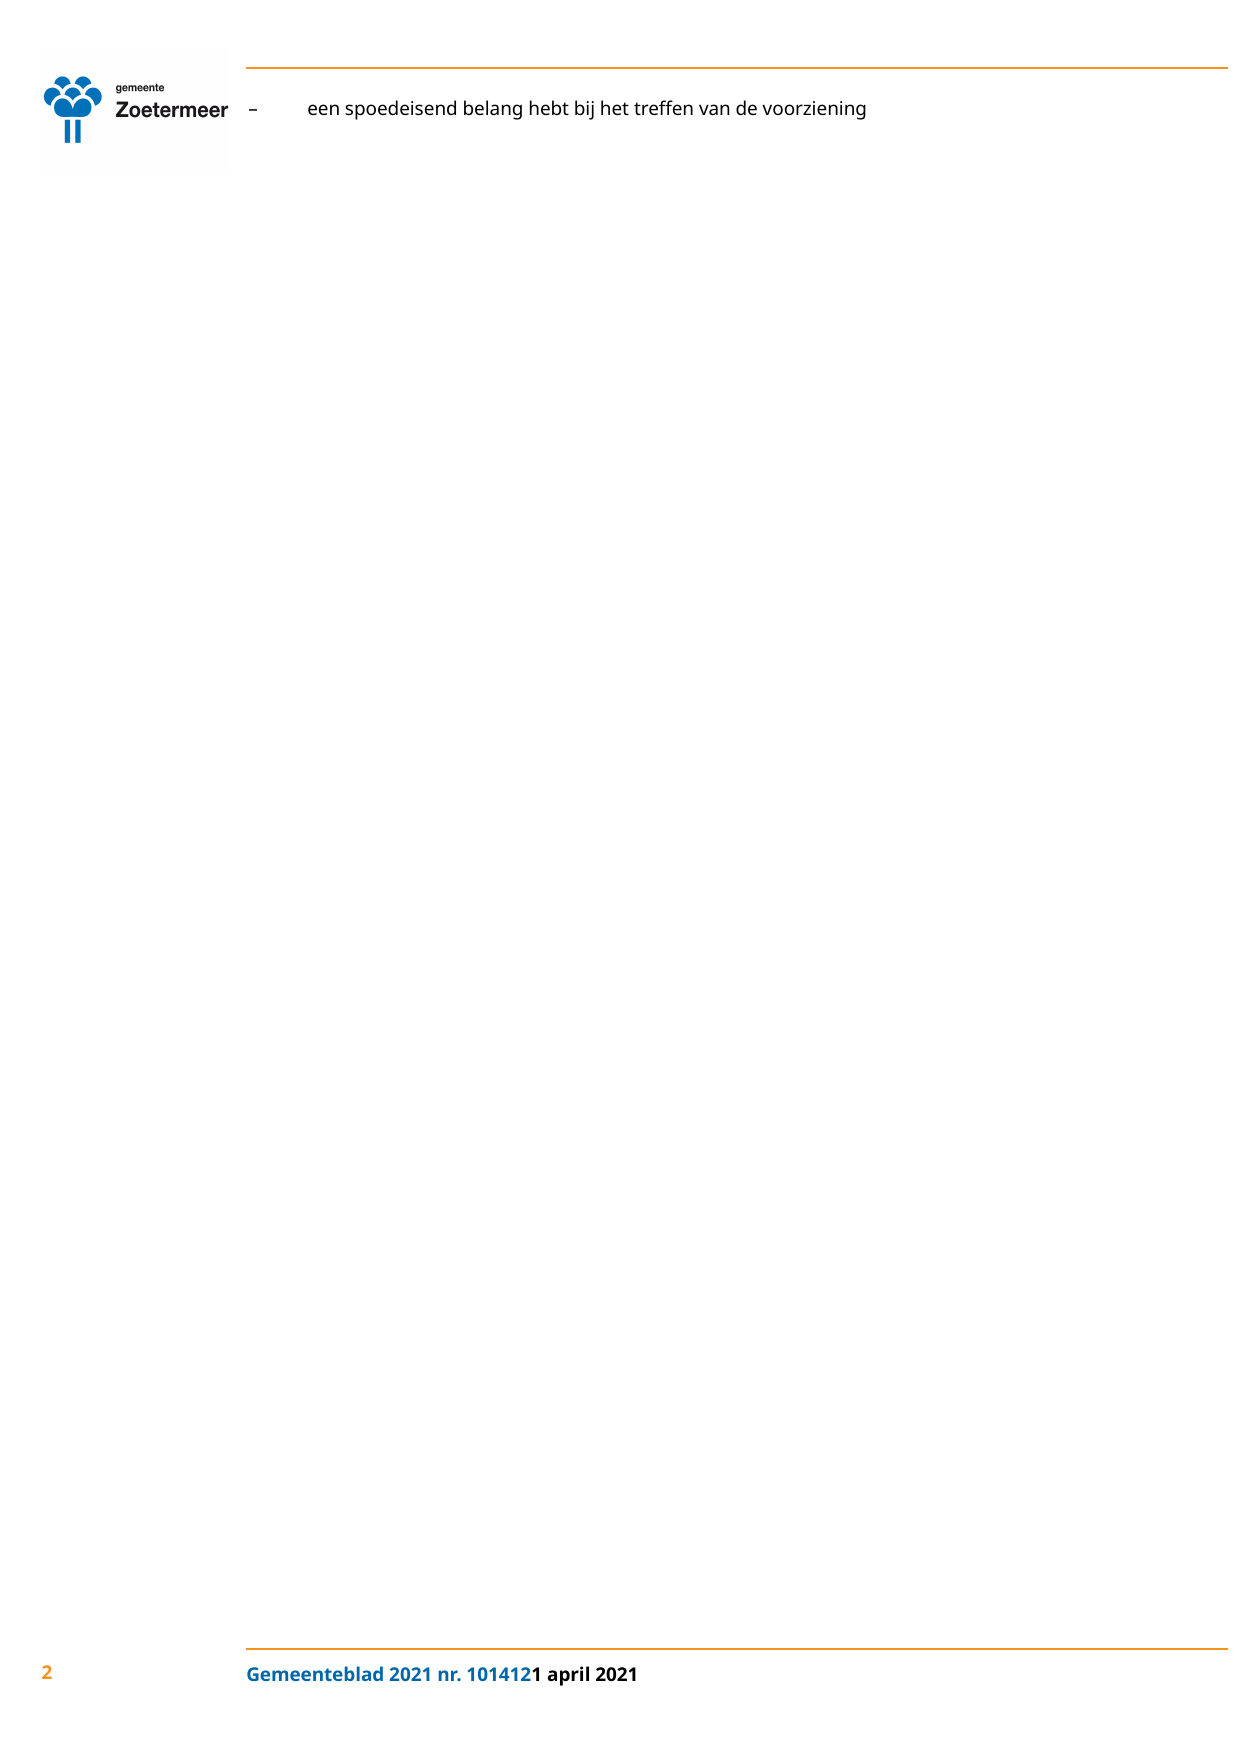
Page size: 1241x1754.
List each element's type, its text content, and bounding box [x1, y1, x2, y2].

picture [41, 47, 231, 172]
list een spoedeisend belang hebt bij het treffen van de voorziening [248, 95, 1152, 121]
